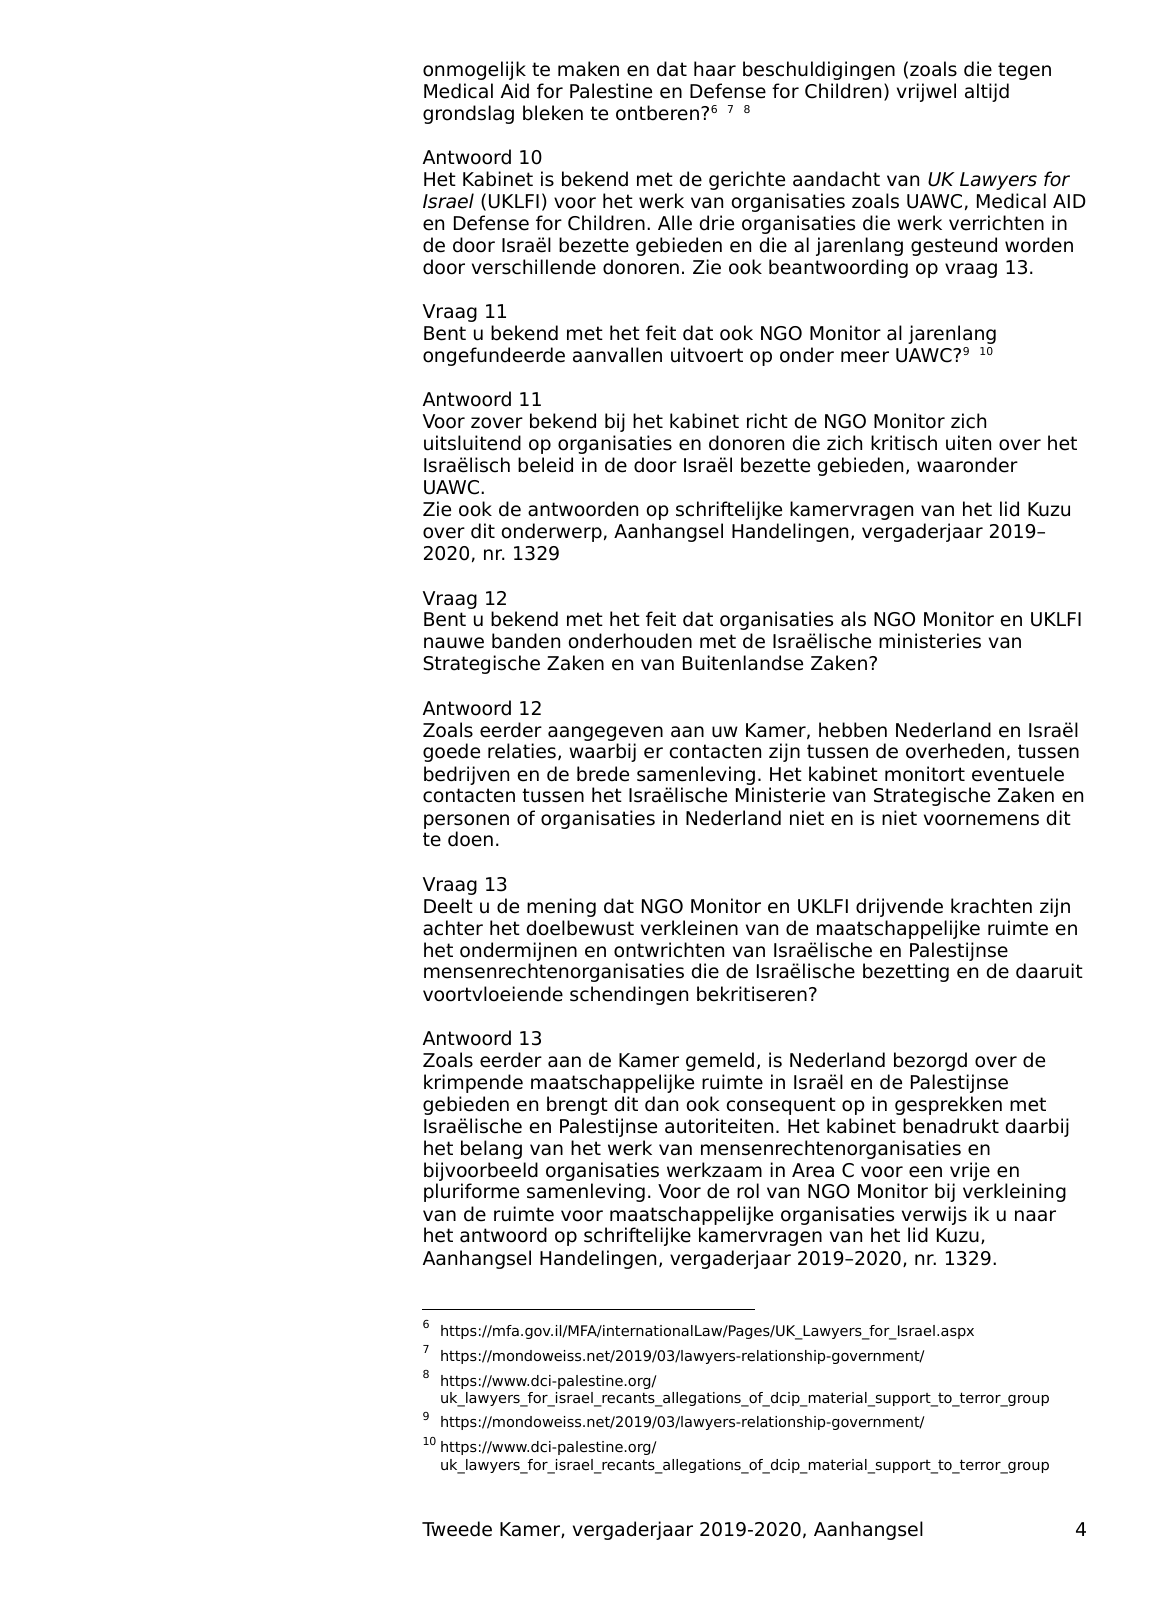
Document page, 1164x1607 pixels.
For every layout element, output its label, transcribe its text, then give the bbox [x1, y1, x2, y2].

text Zoals eerder aan de Kamer gemeld, is Nederland bezorgd over de krimpende maatschappelijke ruimte in Israël en de Palestijnse gebieden en brengt dit dan ook consequent op in gesprekken met Israëlische en Palestijnse autoriteiten. Het kabinet benadrukt daarbij het belang van het werk van mensenrechtenorganisaties en bijvoorbeeld organisaties werkzaam in Area C voor een vrije en pluriforme samenleving. Voor de rol van NGO Monitor bij verkleining van de ruimte voor maatschappelijke organisaties verwijs ik u naar het antwoord op schriftelijke kamervragen van het lid Kuzu, Aanhangsel Handelingen, vergaderjaar 2019–2020, nr. 1329. [422, 1049, 1087, 1269]
text Deelt u de mening dat NGO Monitor en UKLFI drijvende krachten zijn achter het doelbewust verkleinen van de maatschappelijke ruimte en het ondermijnen en ontwrichten van Israëlische en Palestijnse mensenrechtenorganisaties die de Israëlische bezetting en de daaruit voortvloeiende schendingen bekritiseren? [422, 896, 1087, 1005]
text Voor zover bekend bij het kabinet richt de NGO Monitor zich uitsluitend op organisaties en donoren die zich kritisch uiten over het Israëlisch beleid in de door Israël bezette gebieden, waaronder UAWC. [422, 411, 1087, 499]
text https://mfa.gov.il/MFA/internationalLaw/Pages/UK_Lawyers_for_Israel.aspx [422, 1318, 1087, 1341]
text Bent u bekend met het feit dat organisaties als NGO Monitor en UKLFI nauwe banden onderhouden met de Israëlische ministeries van Strategische Zaken en van Buitenlandse Zaken? [422, 609, 1087, 675]
text Vraag 11 [422, 301, 1087, 323]
text https://www.dci-palestine.org/uk_lawyers_for_israel_recants_allegations_of_dcip_material_support_to_terror_group [422, 1435, 1087, 1474]
text https://mondoweiss.net/2019/03/lawyers-relationship-government/ [422, 1410, 1087, 1432]
text Vraag 13 [422, 873, 1087, 896]
text onmogelijk te maken en dat haar beschuldigingen (zoals die tegen Medical Aid for Palestine en Defense for Children) vrijwel altijd grondslag bleken te ontberen? [422, 59, 1087, 125]
text Zie ook de antwoorden op schriftelijke kamervragen van het lid Kuzu over dit onderwerp, Aanhangsel Handelingen, vergaderjaar 2019–2020, nr. 1329 [422, 499, 1087, 565]
text Antwoord 11 [422, 389, 1087, 411]
text Vraag 12 [422, 587, 1087, 609]
text Zoals eerder aangegeven aan uw Kamer, hebben Nederland en Israël goede relaties, waarbij er contacten zijn tussen de overheden, tussen bedrijven en de brede samenleving. Het kabinet monitort eventuele contacten tussen het Israëlische Ministerie van Strategische Zaken en personen of organisaties in Nederland niet en is niet voornemens dit te doen. [422, 719, 1087, 851]
text https://www.dci-palestine.org/uk_lawyers_for_israel_recants_allegations_of_dcip_material_support_to_terror_group [422, 1368, 1087, 1407]
text Antwoord 10 [422, 147, 1087, 169]
text Het Kabinet is bekend met de gerichte aandacht van UK Lawyers for Israel (UKLFI) voor het werk van organisaties zoals UAWC, Medical AID en Defense for Children. Alle drie organisaties die werk verrichten in de door Israël bezette gebieden en die al jarenlang gesteund worden door verschillende donoren. Zie ook beantwoording op vraag 13. [422, 169, 1087, 279]
text Antwoord 13 [422, 1028, 1087, 1049]
text Antwoord 12 [422, 697, 1087, 719]
text https://mondoweiss.net/2019/03/lawyers-relationship-government/ [422, 1343, 1087, 1366]
text Bent u bekend met het feit dat ook NGO Monitor al jarenlang ongefundeerde aanvallen uitvoert op onder meer UAWC? [422, 323, 1087, 367]
